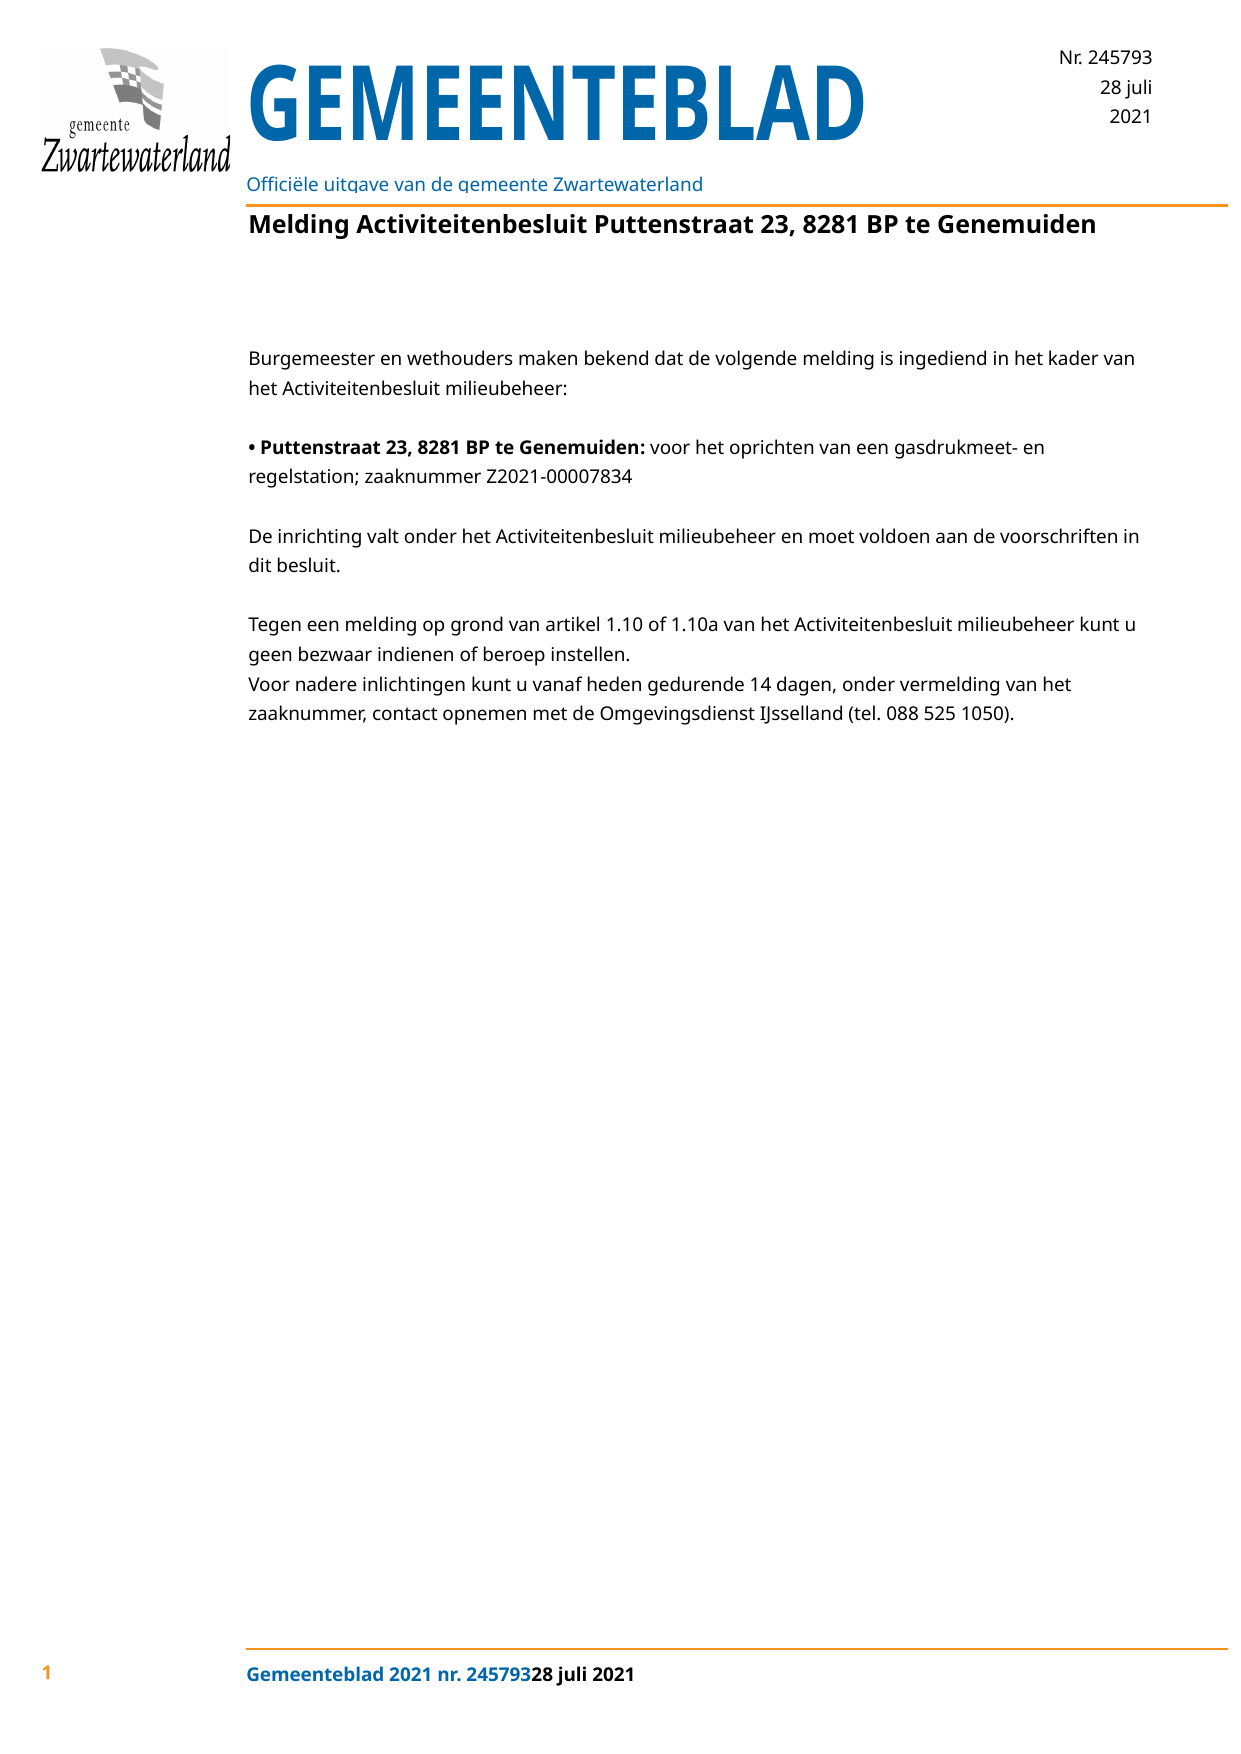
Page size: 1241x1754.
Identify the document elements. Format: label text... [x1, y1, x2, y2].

text Tegen een melding op grond van artikel 1.10 of 1.10a van het Activiteitenbesluit milieubeheer kunt u geen bezwaar indienen of beroep instellen. [248, 612, 1152, 667]
text • Puttenstraat 23, 8281 BP te Genemuiden: voor het oprichten van een gasdrukmeet- en regelstation; zaaknummer Z2021-00007834 [248, 434, 1152, 489]
picture [41, 47, 231, 172]
text Burgemeester en wethouders maken bekend dat de volgende melding is ingediend in het kader van het Activiteitenbesluit milieubeheer: [248, 345, 1152, 401]
text Melding Activiteitenbesluit Puttenstraat 23, 8281 BP te Genemuiden [248, 207, 1152, 241]
text Voor nadere inlichtingen kunt u vanaf heden gedurende 14 dagen, onder vermelding van het zaaknummer, contact opnemen met de Omgevingsdienst IJsselland (tel. 088 525 1050). [248, 671, 1152, 726]
text De inrichting valt onder het Activiteitenbesluit milieubeheer en moet voldoen aan de voorschriften in dit besluit. [248, 523, 1152, 578]
